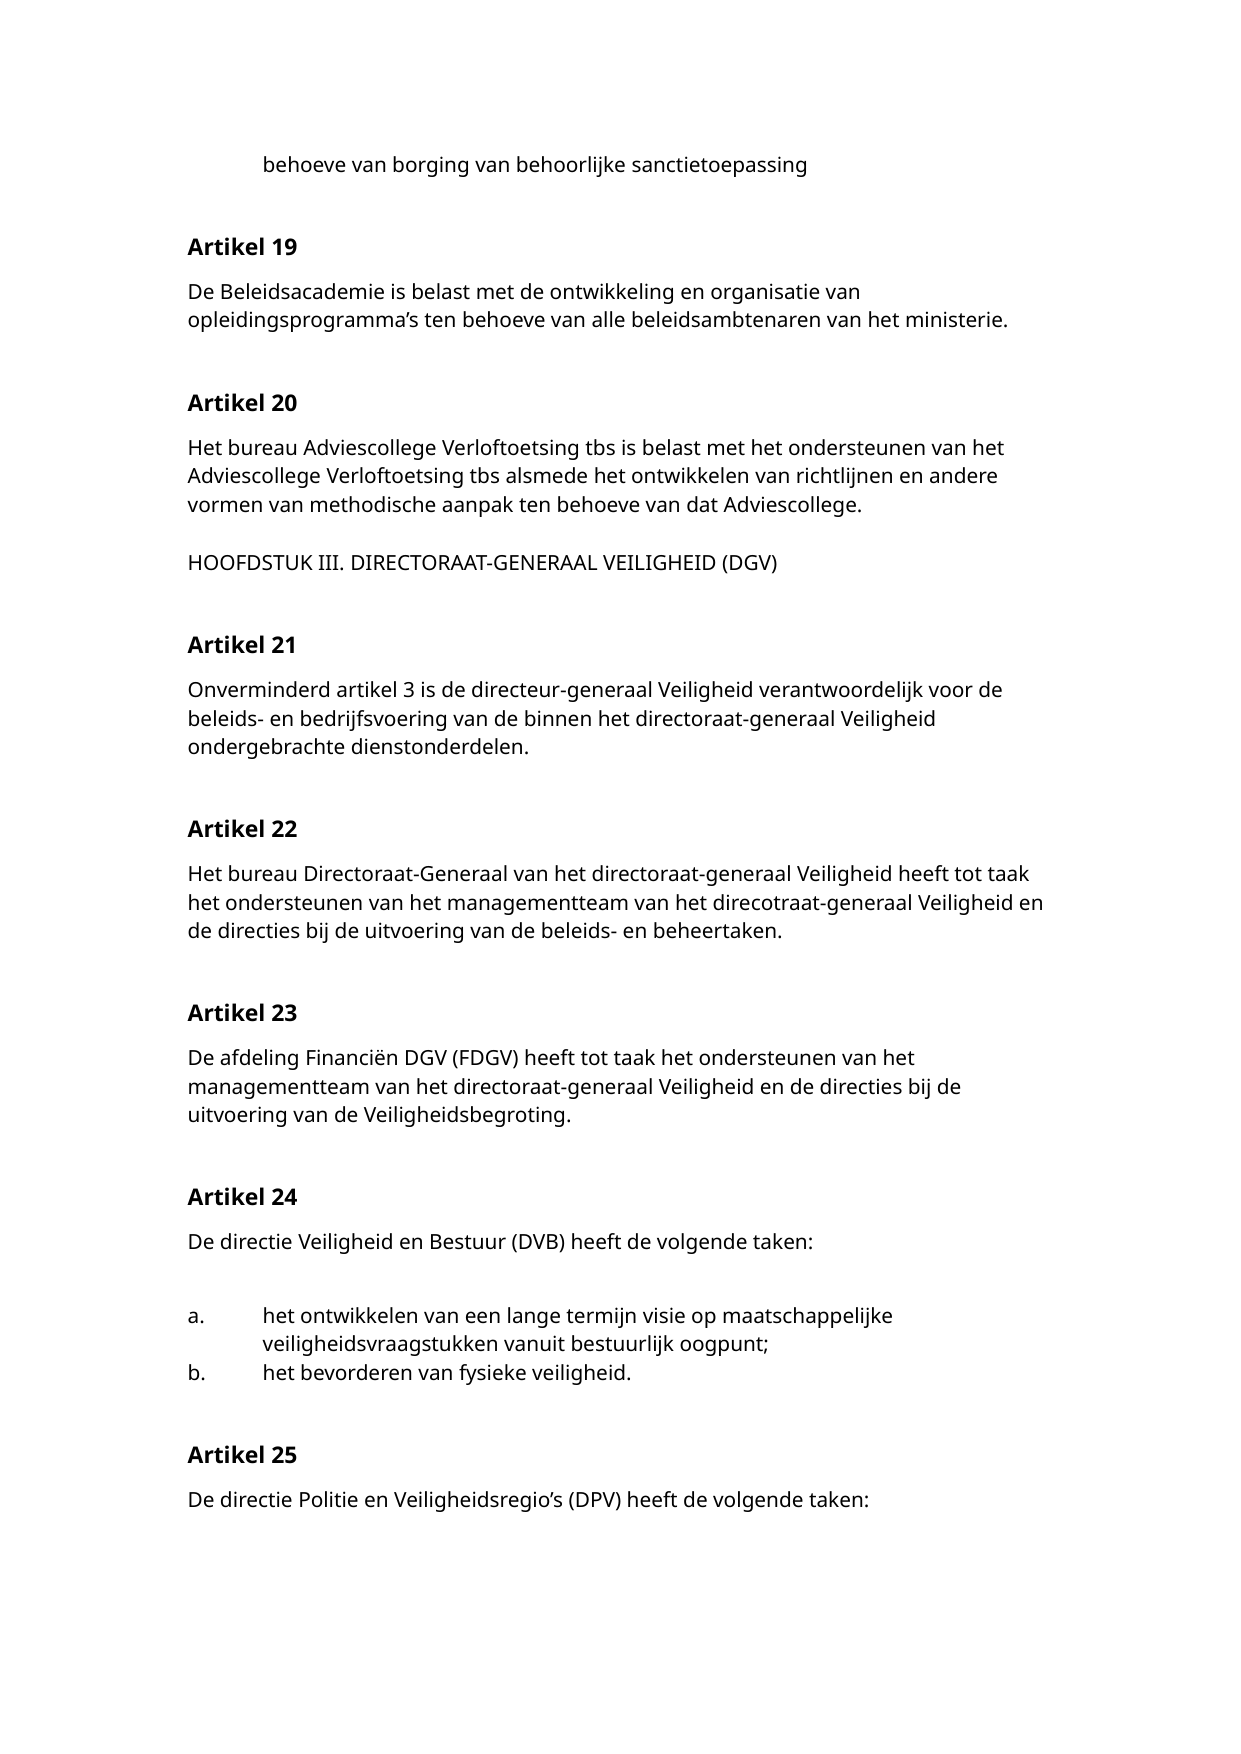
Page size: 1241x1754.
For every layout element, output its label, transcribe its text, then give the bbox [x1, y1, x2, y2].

list het bevorderen van fysieke veiligheid. [187, 1358, 1053, 1386]
list behoeve van borging van behoorlijke sanctietoepassing [187, 150, 1053, 178]
subtitle HOOFDSTUK III. DIRECTORAAT-GENERAAL VEILIGHEID (DGV) [187, 548, 1053, 577]
text De Beleidsacademie is belast met de ontwikkeling en organisatie van opleidingsprogramma’s ten behoeve van alle beleidsambtenaren van het ministerie. [187, 277, 1053, 334]
subtitle Artikel 20 [187, 387, 1053, 418]
text De directie Veiligheid en Bestuur (DVB) heeft de volgende taken: [187, 1227, 1053, 1256]
text De afdeling Financiën DGV (FDGV) heeft tot taak het ondersteunen van het managementteam van het directoraat-generaal Veiligheid en de directies bij de uitvoering van de Veiligheidsbegroting. [187, 1043, 1053, 1129]
text Het bureau Adviescollege Verloftoetsing tbs is belast met het ondersteunen van het Adviescollege Verloftoetsing tbs alsmede het ontwikkelen van richtlijnen en andere vormen van methodische aanpak ten behoeve van dat Adviescollege. [187, 433, 1053, 518]
subtitle Artikel 23 [187, 997, 1053, 1028]
subtitle Artikel 19 [187, 231, 1053, 262]
list het ontwikkelen van een lange termijn visie op maatschappelijke veiligheidsvraagstukken vanuit bestuurlijk oogpunt; [187, 1301, 1053, 1358]
subtitle Artikel 25 [187, 1439, 1053, 1470]
text Het bureau Directoraat-Generaal van het directoraat-generaal Veiligheid heeft tot taak het ondersteunen van het managementteam van het direcotraat-generaal Veiligheid en de directies bij de uitvoering van de beleids- en beheertaken. [187, 859, 1053, 945]
subtitle Artikel 21 [187, 629, 1053, 660]
text Onverminderd artikel 3 is de directeur-generaal Veiligheid verantwoordelijk voor de beleids- en bedrijfsvoering van de binnen het directoraat-generaal Veiligheid ondergebrachte dienstonderdelen. [187, 675, 1053, 761]
subtitle Artikel 24 [187, 1181, 1053, 1212]
text De directie Politie en Veiligheidsregio’s (DPV) heeft de volgende taken: [187, 1485, 1053, 1513]
subtitle Artikel 22 [187, 813, 1053, 844]
